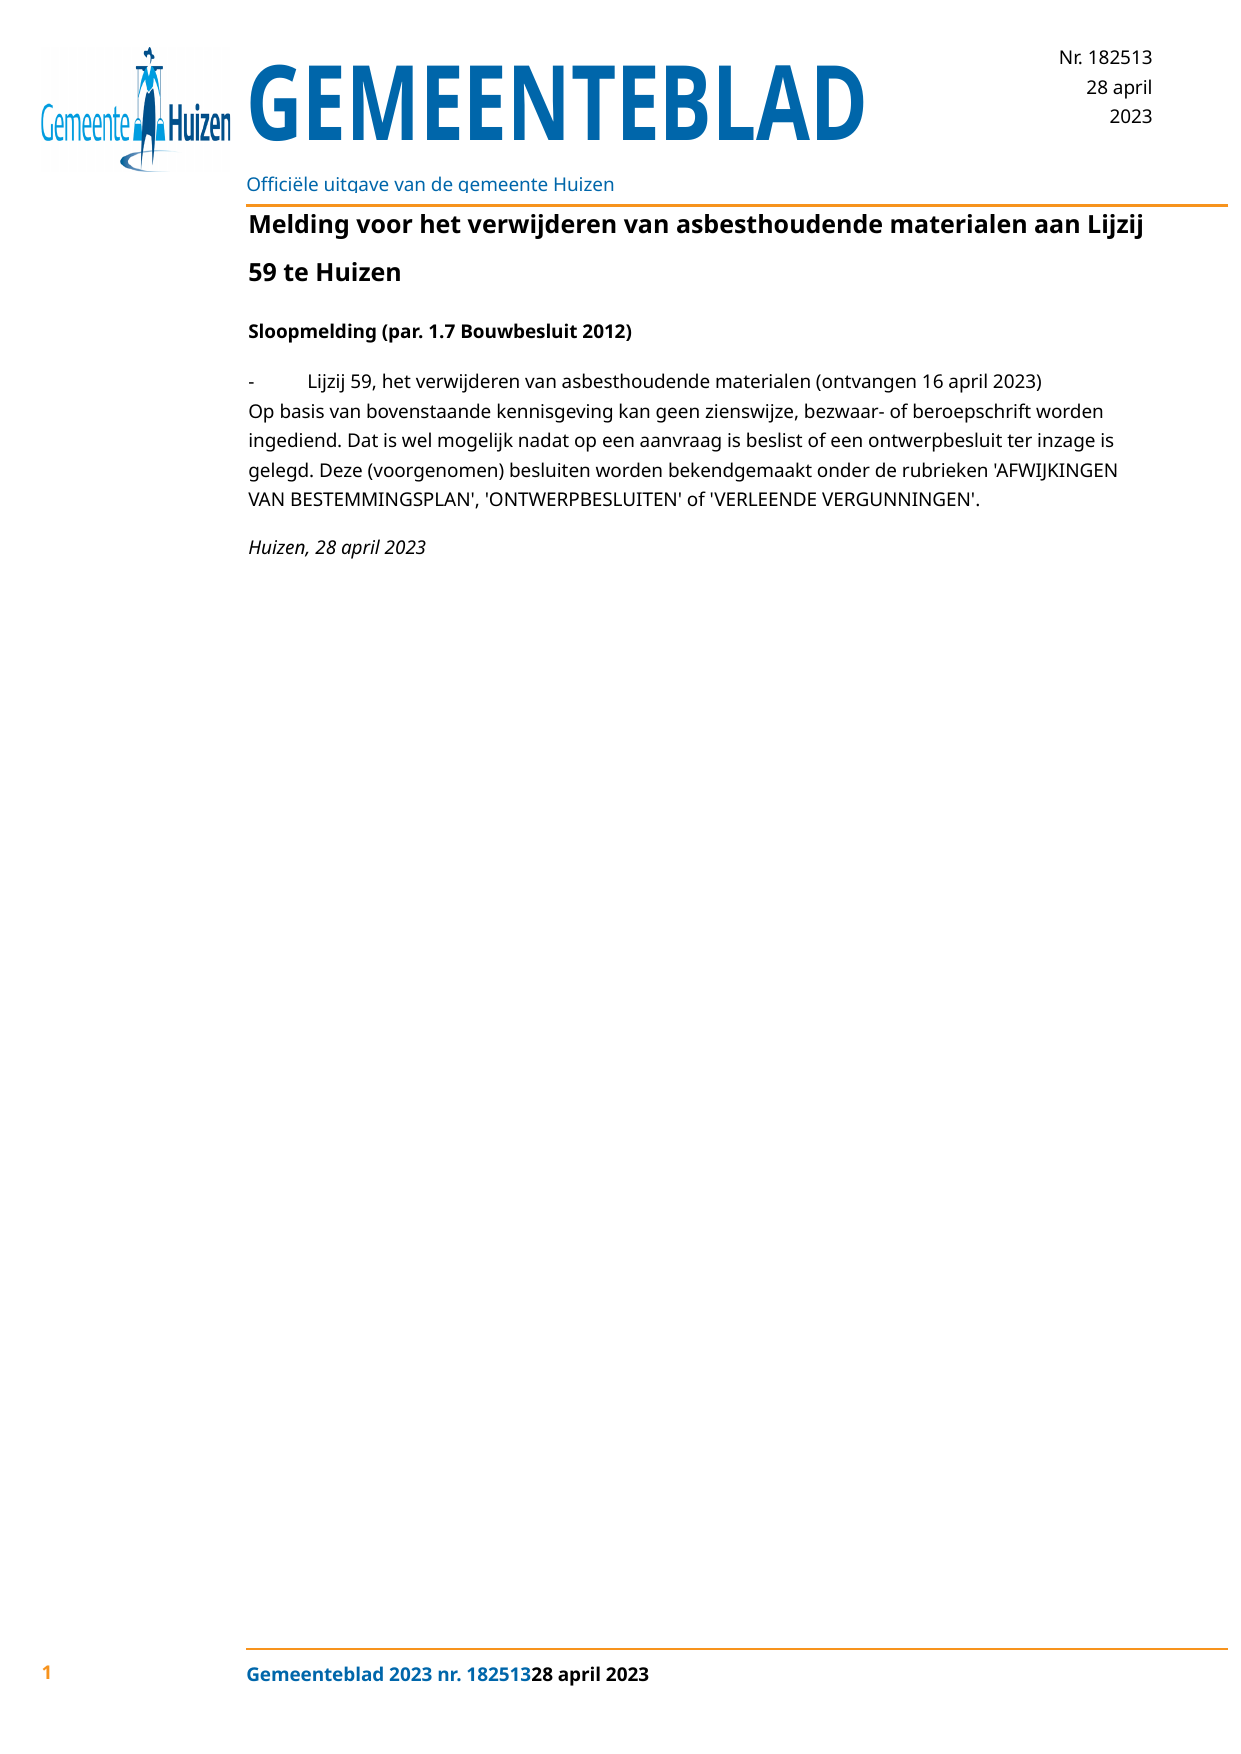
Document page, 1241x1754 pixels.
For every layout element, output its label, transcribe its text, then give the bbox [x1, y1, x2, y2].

picture [41, 47, 231, 172]
text Sloopmelding (par. 1.7 Bouwbesluit 2012) [248, 318, 1152, 344]
text Huizen, 28 april 2023 [248, 534, 1152, 560]
list Lijzij 59, het verwijderen van asbesthoudende materialen (ontvangen 16 april 2023) [248, 368, 1152, 394]
text Melding voor het verwijderen van asbesthoudende materialen aan Lijzij 59 te Huizen [248, 207, 1152, 288]
text Op basis van bovenstaande kennisgeving kan geen zienswijze, bezwaar- of beroepschrift worden ingediend. Dat is wel mogelijk nadat op een aanvraag is beslist of een ontwerpbesluit ter inzage is gelegd. Deze (voorgenomen) besluiten worden bekendgemaakt onder de rubrieken 'AFWIJKINGEN VAN BESTEMMINGSPLAN', 'ONTWERPBESLUITEN' of 'VERLEENDE VERGUNNINGEN'. [248, 398, 1152, 512]
